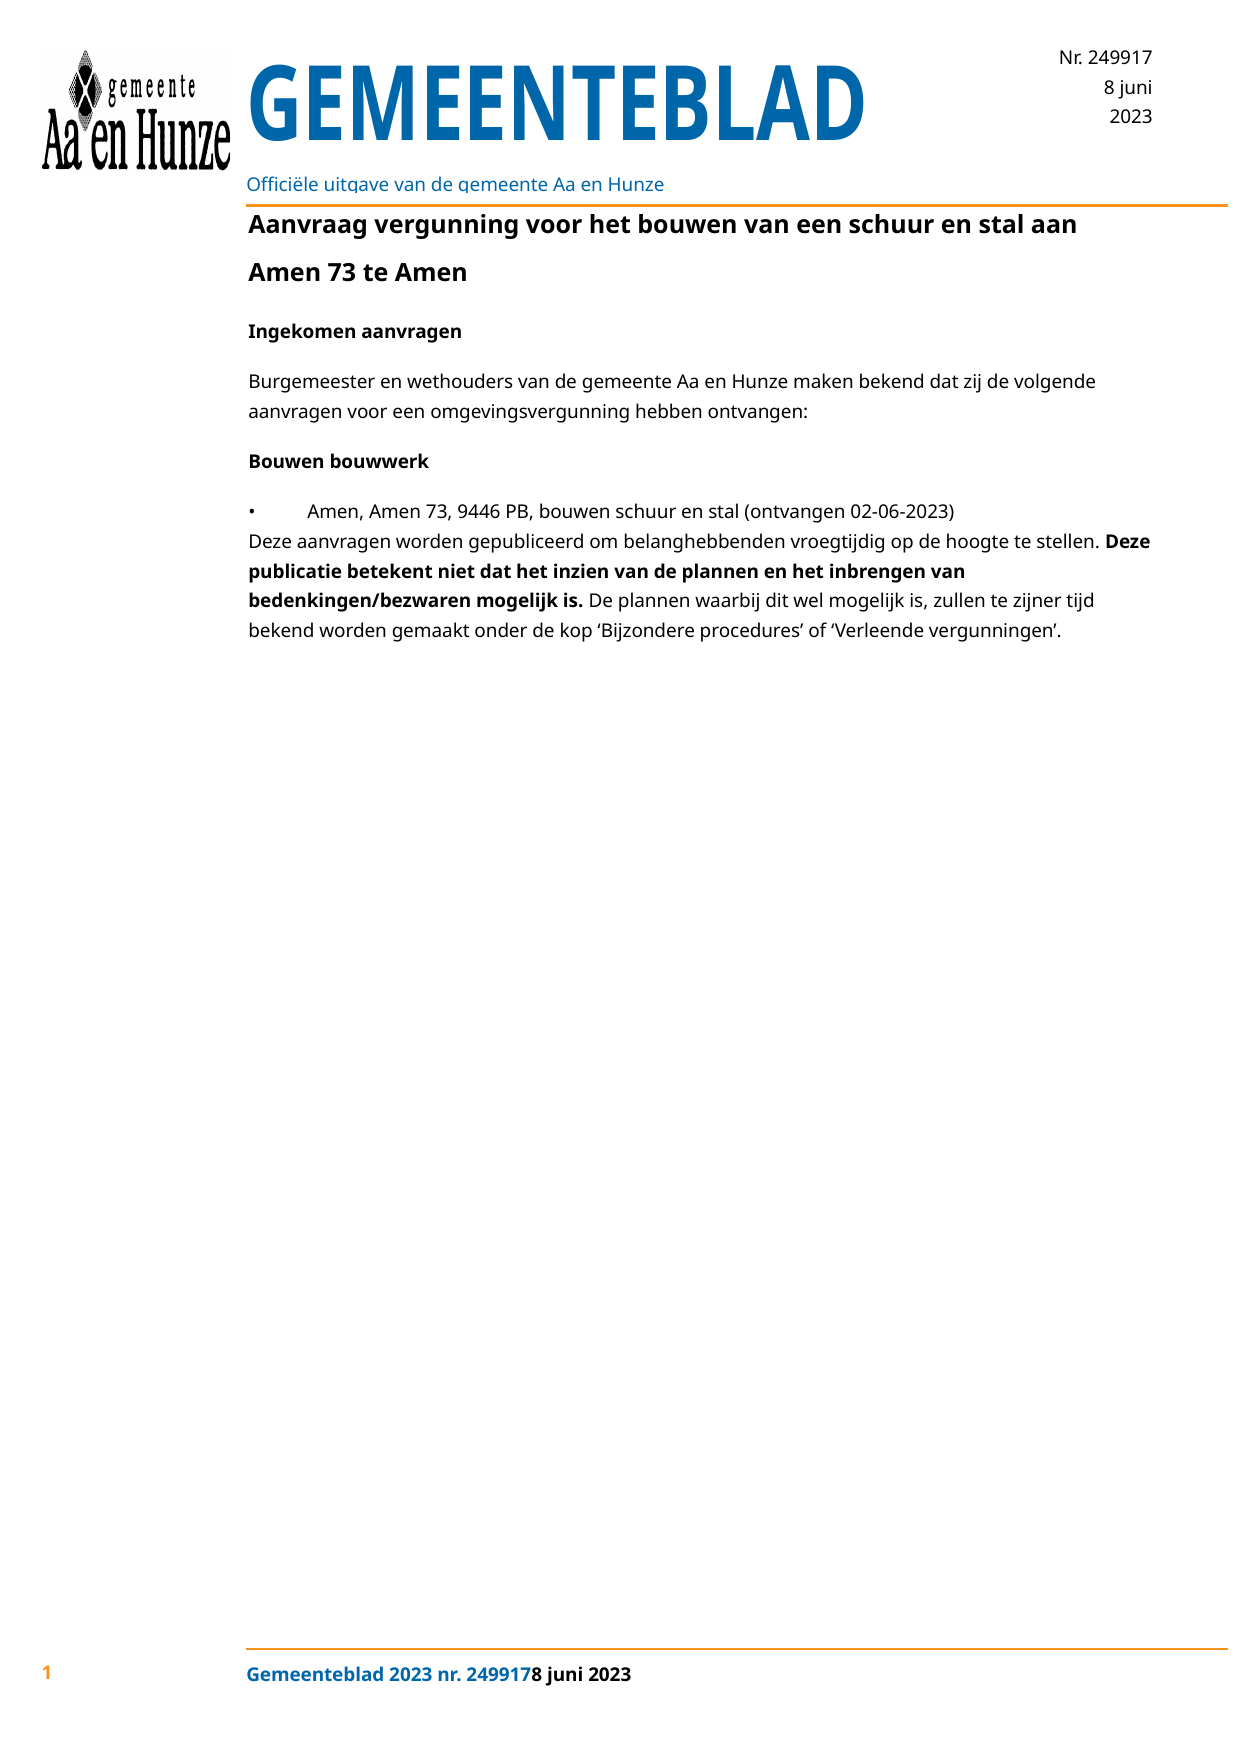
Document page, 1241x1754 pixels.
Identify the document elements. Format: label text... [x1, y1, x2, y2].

picture [41, 47, 231, 172]
text Ingekomen aanvragen [248, 318, 1152, 344]
text Deze aanvragen worden gepubliceerd om belanghebbenden vroegtijdig op de hoogte te stellen. Deze publicatie betekent niet dat het inzien van de plannen en het inbrengen van bedenkingen/bezwaren mogelijk is. De plannen waarbij dit wel mogelijk is, zullen te zijner tijd bekend worden gemaakt onder de kop ‘Bijzondere procedures’ of ‘Verleende vergunningen’. [248, 528, 1152, 643]
text Aanvraag vergunning voor het bouwen van een schuur en stal aan Amen 73 te Amen [248, 207, 1152, 288]
list Amen, Amen 73, 9446 PB, bouwen schuur en stal (ontvangen 02-06-2023) [248, 499, 1152, 524]
text Burgemeester en wethouders van de gemeente Aa en Hunze maken bekend dat zij de volgende aanvragen voor een omgevingsvergunning hebben ontvangen: [248, 368, 1152, 424]
text Bouwen bouwwerk [248, 448, 1152, 474]
